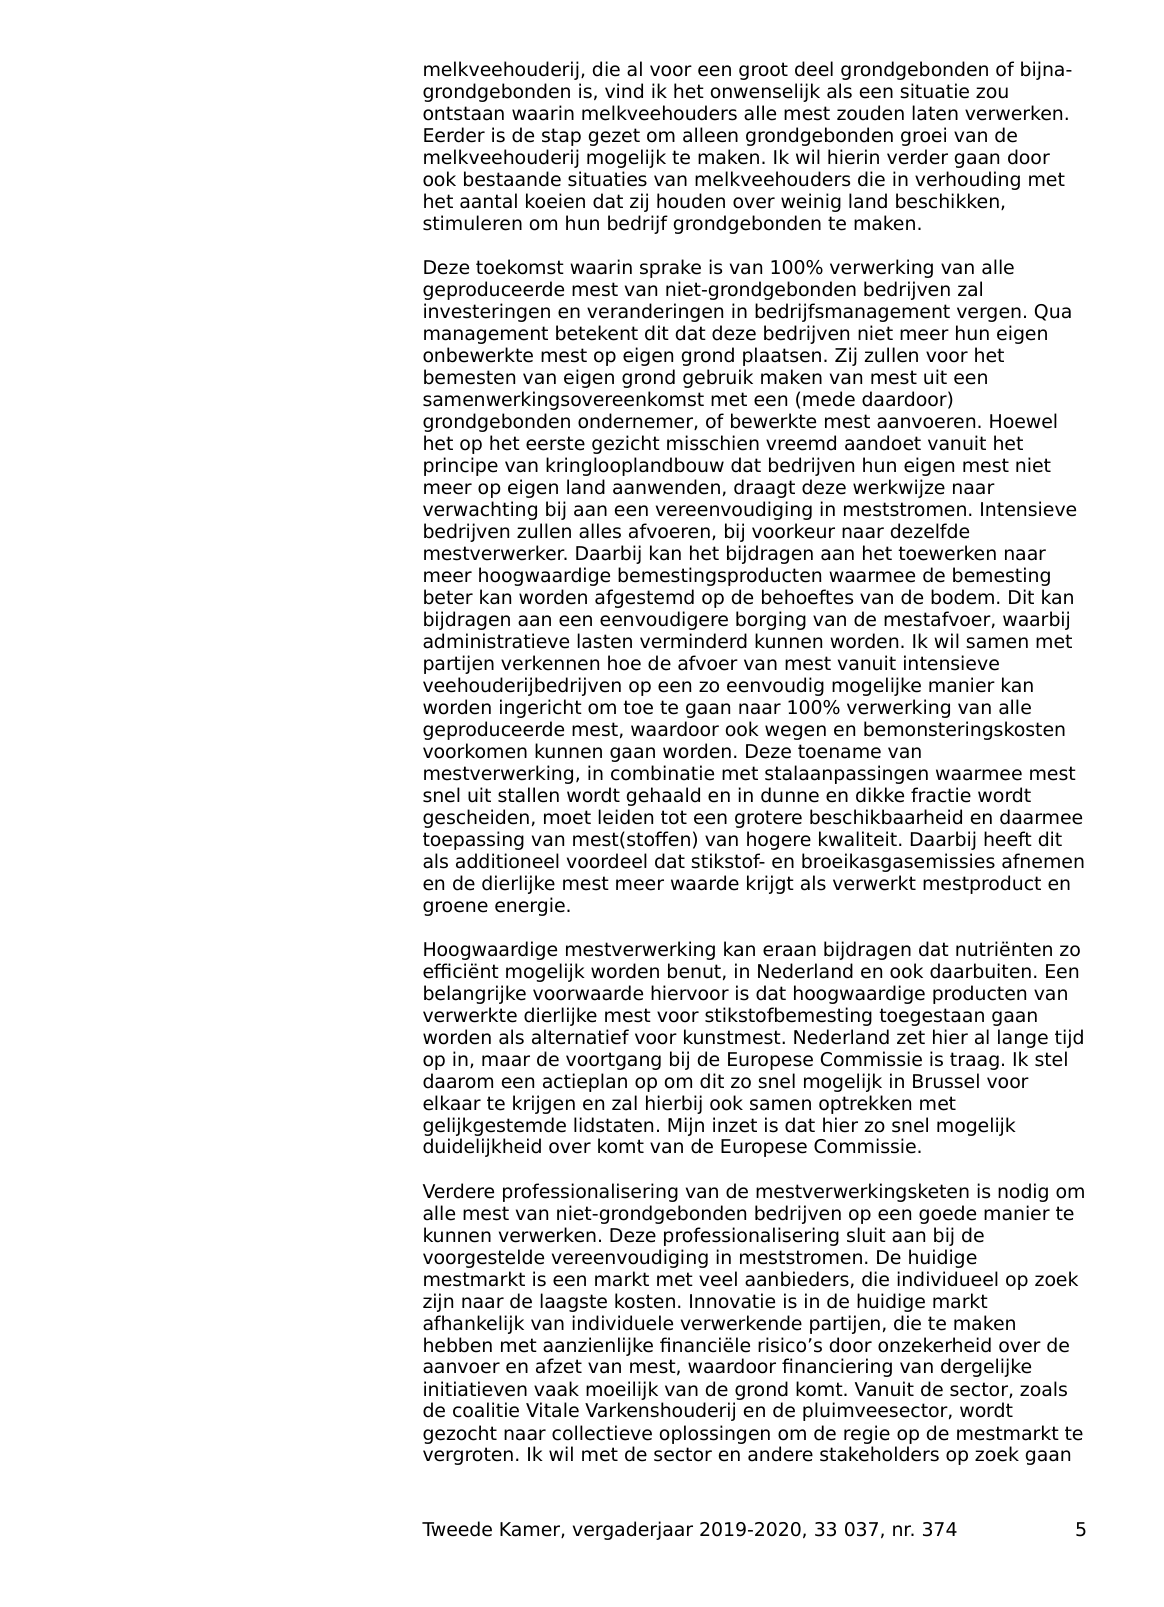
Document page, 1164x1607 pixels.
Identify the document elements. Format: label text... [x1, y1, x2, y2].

text melkveehouderij, die al voor een groot deel grondgebonden of bijna-grondgebonden is, vind ik het onwenselijk als een situatie zou ontstaan waarin melkveehouders alle mest zouden laten verwerken. Eerder is de stap gezet om alleen grondgebonden groei van de melkveehouderij mogelijk te maken. Ik wil hierin verder gaan door ook bestaande situaties van melkveehouders die in verhouding met het aantal koeien dat zij houden over weinig land beschikken, stimuleren om hun bedrijf grondgebonden te maken. [422, 59, 1087, 235]
text Verdere professionalisering van de mestverwerkingsketen is nodig om alle mest van niet-grondgebonden bedrijven op een goede manier te kunnen verwerken. Deze professionalisering sluit aan bij de voorgestelde vereenvoudiging in meststromen. De huidige mestmarkt is een markt met veel aanbieders, die individueel op zoek zijn naar de laagste kosten. Innovatie is in de huidige markt afhankelijk van individuele verwerkende partijen, die te maken hebben met aanzienlijke financiële risico’s door onzekerheid over de aanvoer en afzet van mest, waardoor financiering van dergelijke initiatieven vaak moeilijk van de grond komt. Vanuit de sector, zoals de coalitie Vitale Varkenshouderij en de pluimveesector, wordt gezocht naar collectieve oplossingen om de regie op de mestmarkt te vergroten. Ik wil met de sector en andere stakeholders op zoek gaan [422, 1181, 1087, 1466]
text Hoogwaardige mestverwerking kan eraan bijdragen dat nutriënten zo efficiënt mogelijk worden benut, in Nederland en ook daarbuiten. Een belangrijke voorwaarde hiervoor is dat hoogwaardige producten van verwerkte dierlijke mest voor stikstofbemesting toegestaan gaan worden als alternatief voor kunstmest. Nederland zet hier al lange tijd op in, maar de voortgang bij de Europese Commissie is traag. Ik stel daarom een actieplan op om dit zo snel mogelijk in Brussel voor elkaar te krijgen en zal hierbij ook samen optrekken met gelijkgestemde lidstaten. Mijn inzet is dat hier zo snel mogelijk duidelijkheid over komt van de Europese Commissie. [422, 939, 1087, 1158]
text Deze toekomst waarin sprake is van 100% verwerking van alle geproduceerde mest van niet-grondgebonden bedrijven zal investeringen en veranderingen in bedrijfsmanagement vergen. Qua management betekent dit dat deze bedrijven niet meer hun eigen onbewerkte mest op eigen grond plaatsen. Zij zullen voor het bemesten van eigen grond gebruik maken van mest uit een samenwerkingsovereenkomst met een (mede daardoor) grondgebonden ondernemer, of bewerkte mest aanvoeren. Hoewel het op het eerste gezicht misschien vreemd aandoet vanuit het principe van kringlooplandbouw dat bedrijven hun eigen mest niet meer op eigen land aanwenden, draagt deze werkwijze naar verwachting bij aan een vereenvoudiging in meststromen. Intensieve bedrijven zullen alles afvoeren, bij voorkeur naar dezelfde mestverwerker. Daarbij kan het bijdragen aan het toewerken naar meer hoogwaardige bemestingsproducten waarmee de bemesting beter kan worden afgestemd op de behoeftes van de bodem. Dit kan bijdragen aan een eenvoudigere borging van de mestafvoer, waarbij administratieve lasten verminderd kunnen worden. Ik wil samen met partijen verkennen hoe de afvoer van mest vanuit intensieve veehouderijbedrijven op een zo eenvoudig mogelijke manier kan worden ingericht om toe te gaan naar 100% verwerking van alle geproduceerde mest, waardoor ook wegen en bemonsteringskosten voorkomen kunnen gaan worden. Deze toename van mestverwerking, in combinatie met stalaanpassingen waarmee mest snel uit stallen wordt gehaald en in dunne en dikke fractie wordt gescheiden, moet leiden tot een grotere beschikbaarheid en daarmee toepassing van mest(stoffen) van hogere kwaliteit. Daarbij heeft dit als additioneel voordeel dat stikstof- en broeikasgasemissies afnemen en de dierlijke mest meer waarde krijgt als verwerkt mestproduct en groene energie. [422, 257, 1087, 916]
